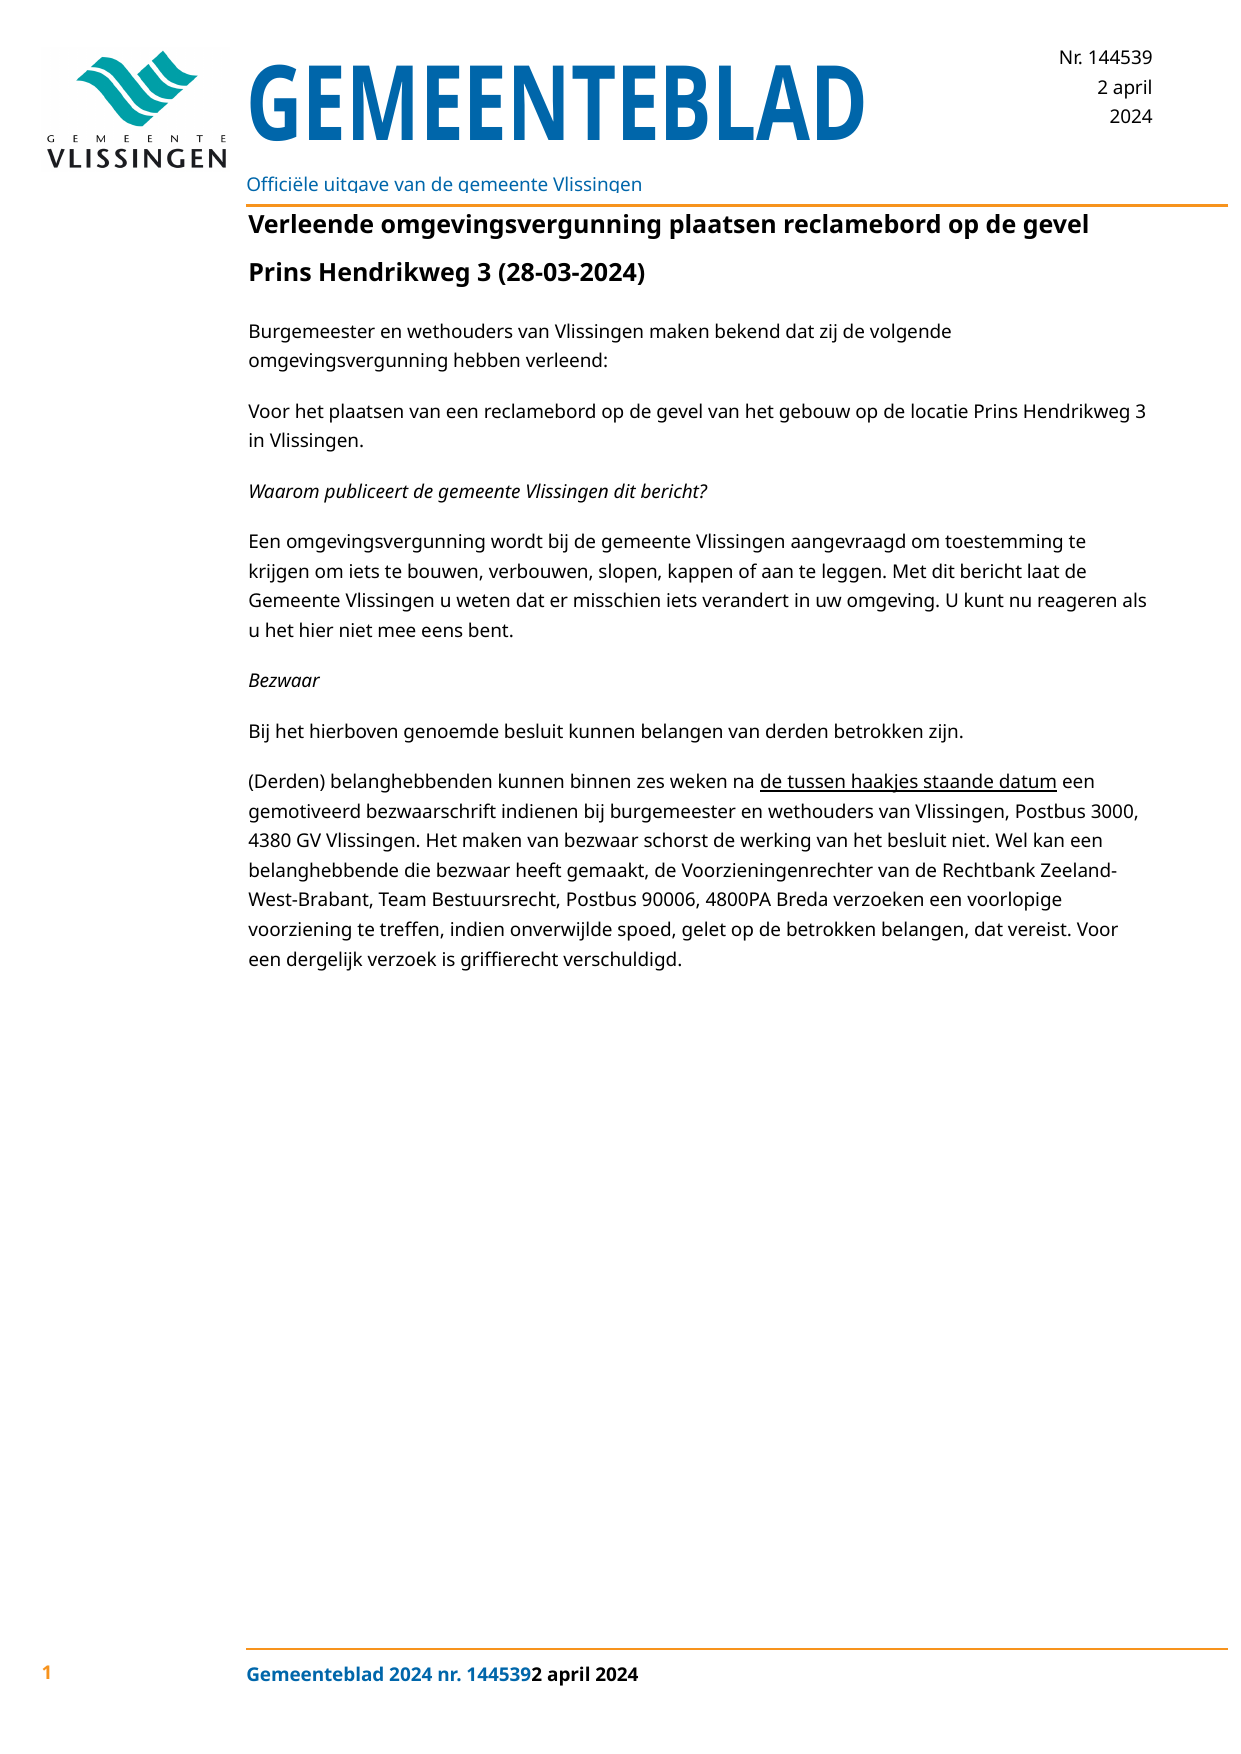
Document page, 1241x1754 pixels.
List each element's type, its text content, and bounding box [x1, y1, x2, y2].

text Waarom publiceert de gemeente Vlissingen dit bericht? [248, 478, 1152, 504]
text Voor het plaatsen van een reclamebord op de gevel van het gebouw op de locatie Prins Hendrikweg 3 in Vlissingen. [248, 398, 1152, 453]
text (Derden) belanghebbenden kunnen binnen zes weken na de tussen haakjes staande datum een gemotiveerd bezwaarschrift indienen bij burgemeester en wethouders van Vlissingen, Postbus 3000, 4380 GV Vlissingen. Het maken van bezwaar schorst de werking van het besluit niet. Wel kan een belanghebbende die bezwaar heeft gemaakt, de Voorzieningenrechter van de Rechtbank Zeeland-West-Brabant, Team Bestuursrecht, Postbus 90006, 4800PA Breda verzoeken een voorlopige voorziening te treffen, indien onverwijlde spoed, gelet op de betrokken belangen, dat vereist. Voor een dergelijk verzoek is griffierecht verschuldigd. [248, 768, 1152, 972]
text Burgemeester en wethouders van Vlissingen maken bekend dat zij de volgende omgevingsvergunning hebben verleend: [248, 318, 1152, 373]
text Bij het hierboven genoemde besluit kunnen belangen van derden betrokken zijn. [248, 718, 1152, 744]
text Bezwaar [248, 667, 1152, 693]
text Een omgevingsvergunning wordt bij de gemeente Vlissingen aangevraagd om toestemming te krijgen om iets te bouwen, verbouwen, slopen, kappen of aan te leggen. Met dit bericht laat de Gemeente Vlissingen u weten dat er misschien iets verandert in uw omgeving. U kunt nu reageren als u het hier niet mee eens bent. [248, 528, 1152, 643]
text Verleende omgevingsvergunning plaatsen reclamebord op de gevel Prins Hendrikweg 3 (28-03-2024) [248, 207, 1152, 288]
picture [41, 47, 231, 172]
